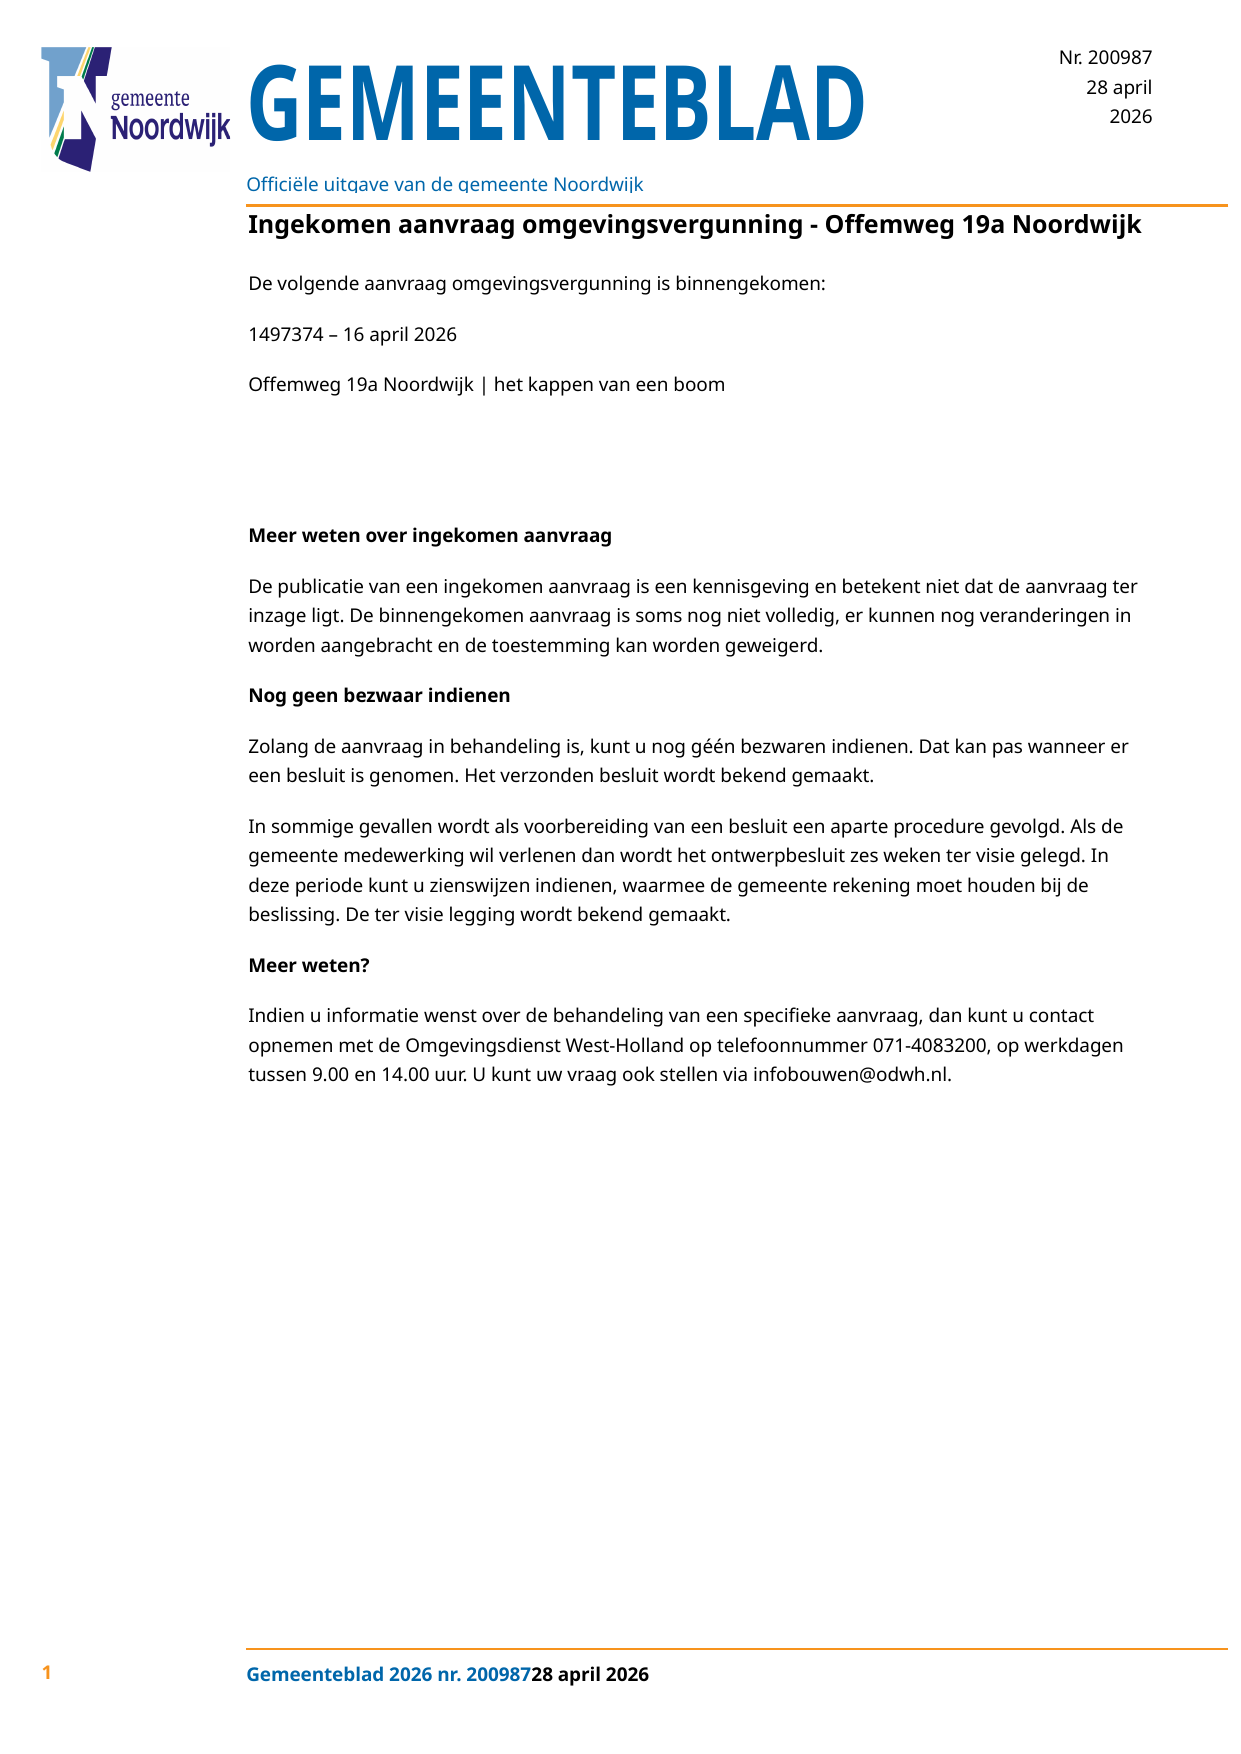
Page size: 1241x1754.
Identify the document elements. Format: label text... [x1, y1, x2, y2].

text Ingekomen aanvraag omgevingsvergunning - Offemweg 19a Noordwijk [248, 207, 1152, 241]
text In sommige gevallen wordt als voorbereiding van een besluit een aparte procedure gevolgd. Als de gemeente medewerking wil verlenen dan wordt het ontwerpbesluit zes weken ter visie gelegd. In deze periode kunt u zienswijzen indienen, waarmee de gemeente rekening moet houden bij de beslissing. De ter visie legging wordt bekend gemaakt. [248, 813, 1152, 927]
text Nog geen bezwaar indienen [248, 682, 1152, 708]
text 1497374 – 16 april 2026 [248, 321, 1152, 346]
text Meer weten? [248, 952, 1152, 978]
text De publicatie van een ingekomen aanvraag is een kennisgeving en betekent niet dat de aanvraag ter inzage ligt. De binnengekomen aanvraag is soms nog niet volledig, er kunnen nog veranderingen in worden aangebracht en de toestemming kan worden geweigerd. [248, 573, 1152, 658]
picture [41, 47, 231, 172]
text Offemweg 19a Noordwijk | het kappen van een boom [248, 371, 1152, 397]
text De volgende aanvraag omgevingsvergunning is binnengekomen: [248, 270, 1152, 296]
text Indien u informatie wenst over de behandeling van een specifieke aanvraag, dan kunt u contact opnemen met de Omgevingsdienst West-Holland op telefoonnummer 071-4083200, op werkdagen tussen 9.00 en 14.00 uur. U kunt uw vraag ook stellen via infobouwen@odwh.nl. [248, 1002, 1152, 1087]
text Zolang de aanvraag in behandeling is, kunt u nog géén bezwaren indienen. Dat kan pas wanneer er een besluit is genomen. Het verzonden besluit wordt bekend gemaakt. [248, 733, 1152, 788]
text Meer weten over ingekomen aanvraag [248, 522, 1152, 548]
